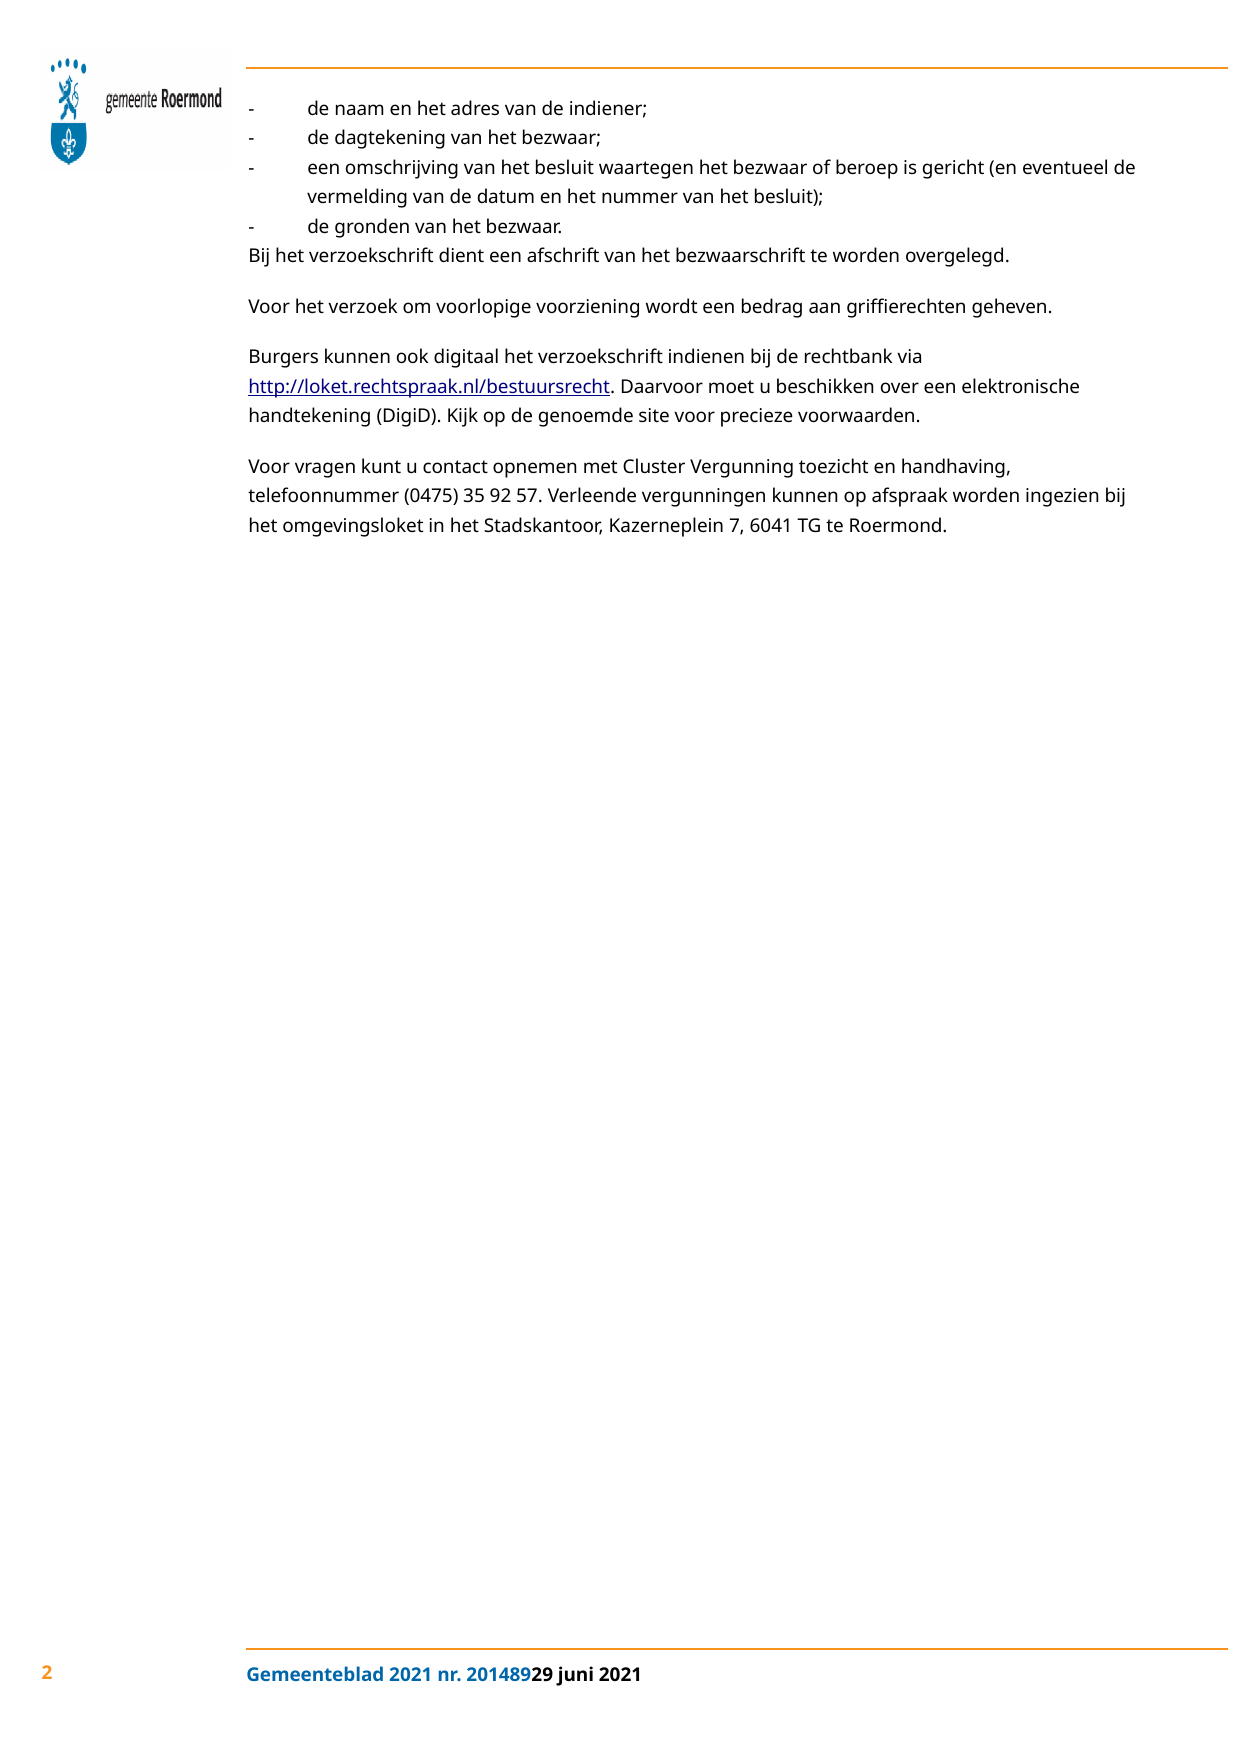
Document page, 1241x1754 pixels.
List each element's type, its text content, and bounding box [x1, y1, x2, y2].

text Bij het verzoekschrift dient een afschrift van het bezwaarschrift te worden overgelegd. [248, 243, 1152, 268]
list de gronden van het bezwaar. [248, 213, 1152, 239]
text Voor vragen kunt u contact opnemen met Cluster Vergunning toezicht en handhaving, telefoonnummer (0475) 35 92 57. Verleende vergunningen kunnen op afspraak worden ingezien bij het omgevingsloket in het Stadskantoor, Kazerneplein 7, 6041 TG te Roermond. [248, 453, 1152, 538]
text Voor het verzoek om voorlopige voorziening wordt een bedrag aan griffierechten geheven. [248, 293, 1152, 319]
list een omschrijving van het besluit waartegen het bezwaar of beroep is gericht (en eventueel de vermelding van de datum en het nummer van het besluit); [248, 154, 1152, 209]
picture [41, 47, 231, 172]
list de naam en het adres van de indiener; [248, 95, 1152, 121]
list de dagtekening van het bezwaar; [248, 124, 1152, 150]
text Burgers kunnen ook digitaal het verzoekschrift indienen bij de rechtbank via http://loket.rechtspraak.nl/bestuursrecht. Daarvoor moet u beschikken over een elektronische handtekening (DigiD). Kijk op de genoemde site voor precieze voorwaarden. [248, 343, 1152, 428]
